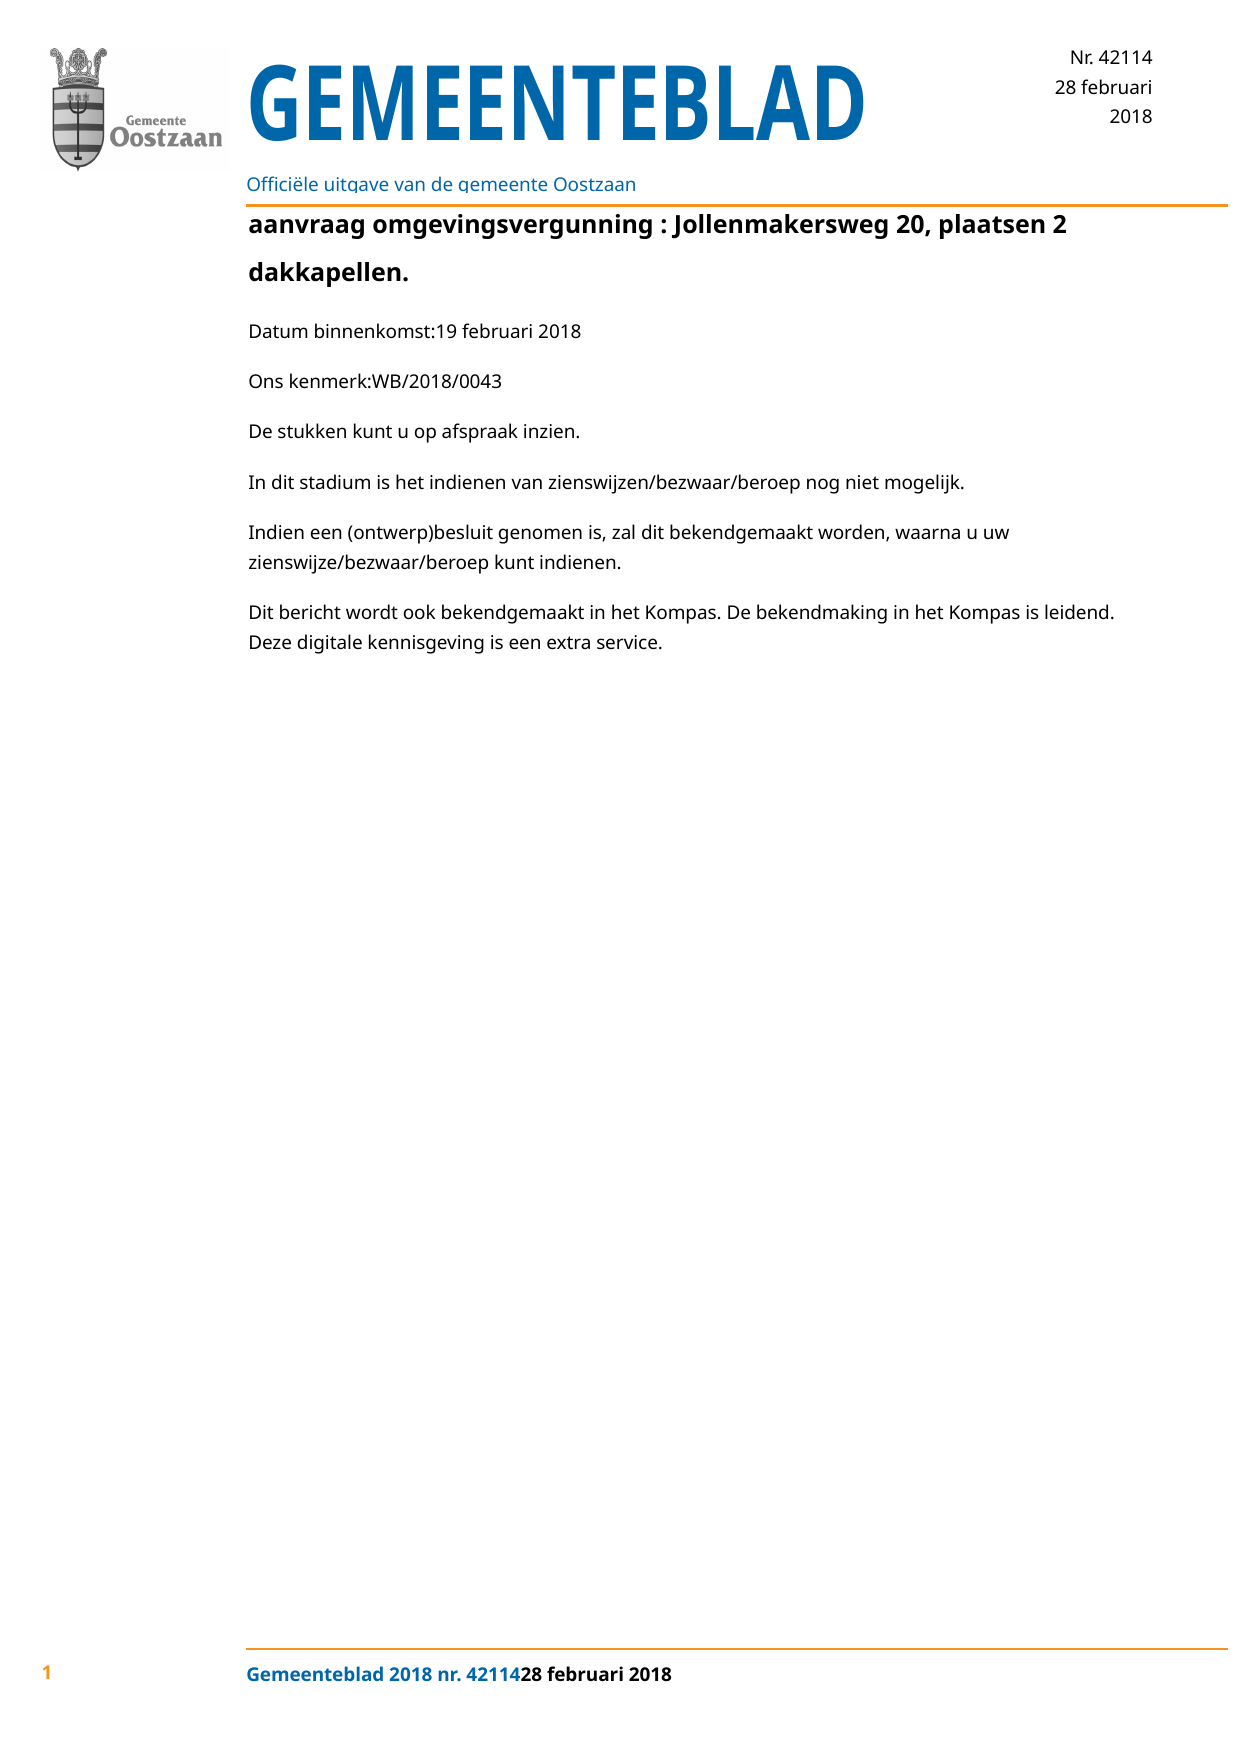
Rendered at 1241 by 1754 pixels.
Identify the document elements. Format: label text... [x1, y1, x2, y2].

text De stukken kunt u op afspraak inzien. [248, 419, 1152, 444]
picture [41, 47, 231, 172]
text Indien een (ontwerp)besluit genomen is, zal dit bekendgemaakt worden, waarna u uw zienswijze/bezwaar/beroep kunt indienen. [248, 519, 1152, 575]
text Ons kenmerk:WB/2018/0043 [248, 368, 1152, 394]
text Datum binnenkomst:19 februari 2018 [248, 318, 1152, 344]
text Dit bericht wordt ook bekendgemaakt in het Kompas. De bekendmaking in het Kompas is leidend. Deze digitale kennisgeving is een extra service. [248, 599, 1152, 655]
text aanvraag omgevingsvergunning : Jollenmakersweg 20, plaatsen 2 dakkapellen. [248, 207, 1152, 288]
text In dit stadium is het indienen van zienswijzen/bezwaar/beroep nog niet mogelijk. [248, 469, 1152, 495]
